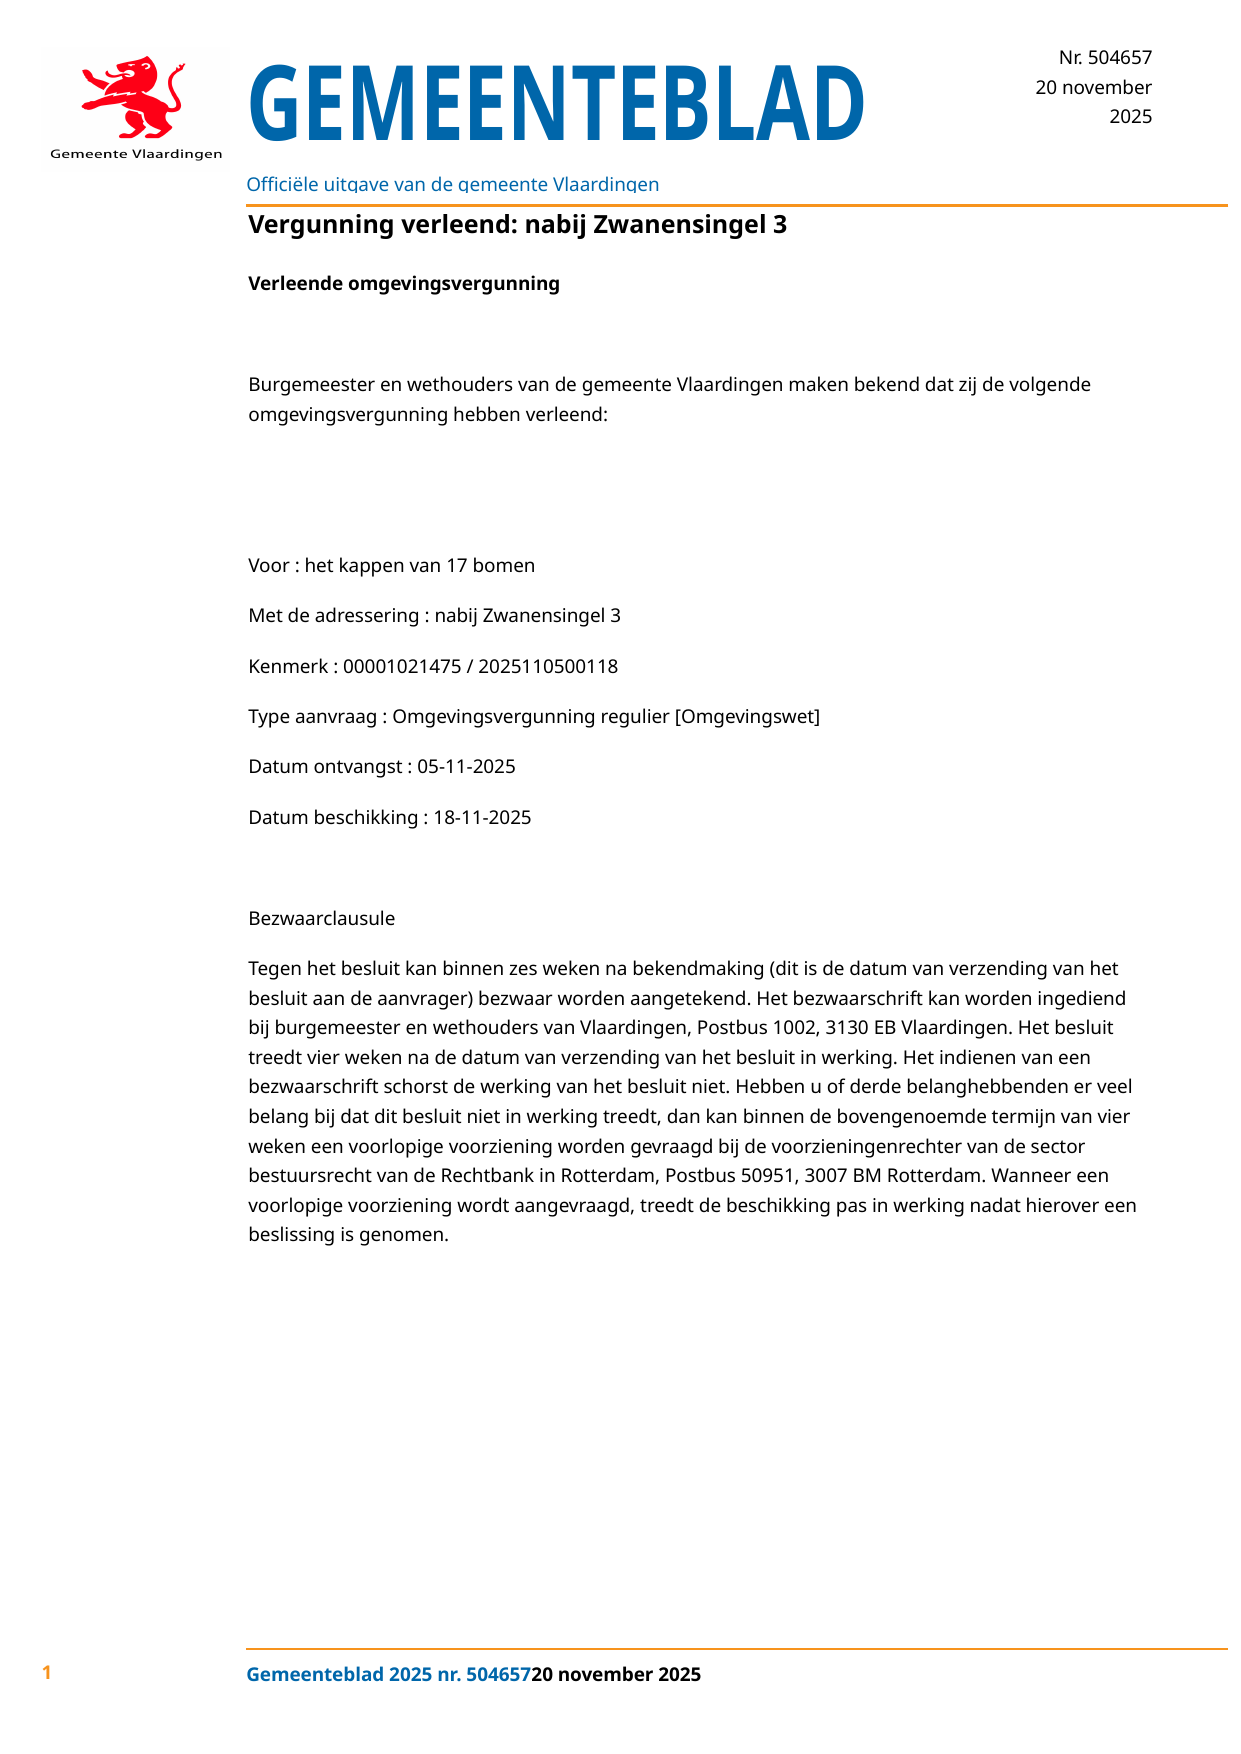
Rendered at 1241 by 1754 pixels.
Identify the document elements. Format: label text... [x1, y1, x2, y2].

text Met de adressering : nabij Zwanensingel 3 [248, 602, 1152, 628]
picture [41, 47, 231, 172]
text Tegen het besluit kan binnen zes weken na bekendmaking (dit is de datum van verzending van het besluit aan de aanvrager) bezwaar worden aangetekend. Het bezwaarschrift kan worden ingediend bij burgemeester en wethouders van Vlaardingen, Postbus 1002, 3130 EB Vlaardingen. Het besluit treedt vier weken na de datum van verzending van het besluit in werking. Het indienen van een bezwaarschrift schorst de werking van het besluit niet. Hebben u of derde belanghebbenden er veel belang bij dat dit besluit niet in werking treedt, dan kan binnen de bovengenoemde termijn van vier weken een voorlopige voorziening worden gevraagd bij de voorzieningenrechter van de sector bestuursrecht van de Rechtbank in Rotterdam, Postbus 50951, 3007 BM Rotterdam. Wanneer een voorlopige voorziening wordt aangevraagd, treedt de beschikking pas in werking nadat hierover een beslissing is genomen. [248, 955, 1152, 1247]
text Type aanvraag : Omgevingsvergunning regulier [Omgevingswet] [248, 703, 1152, 729]
text Vergunning verleend: nabij Zwanensingel 3 [248, 207, 1152, 241]
text Datum beschikking : 18-11-2025 [248, 804, 1152, 830]
text Verleende omgevingsvergunning [248, 270, 1152, 296]
text Bezwaarclausule [248, 905, 1152, 931]
text Kenmerk : 00001021475 / 2025110500118 [248, 653, 1152, 678]
text Voor : het kappen van 17 bomen [248, 552, 1152, 578]
text Burgemeester en wethouders van de gemeente Vlaardingen maken bekend dat zij de volgende omgevingsvergunning hebben verleend: [248, 371, 1152, 426]
text Datum ontvangst : 05-11-2025 [248, 754, 1152, 779]
